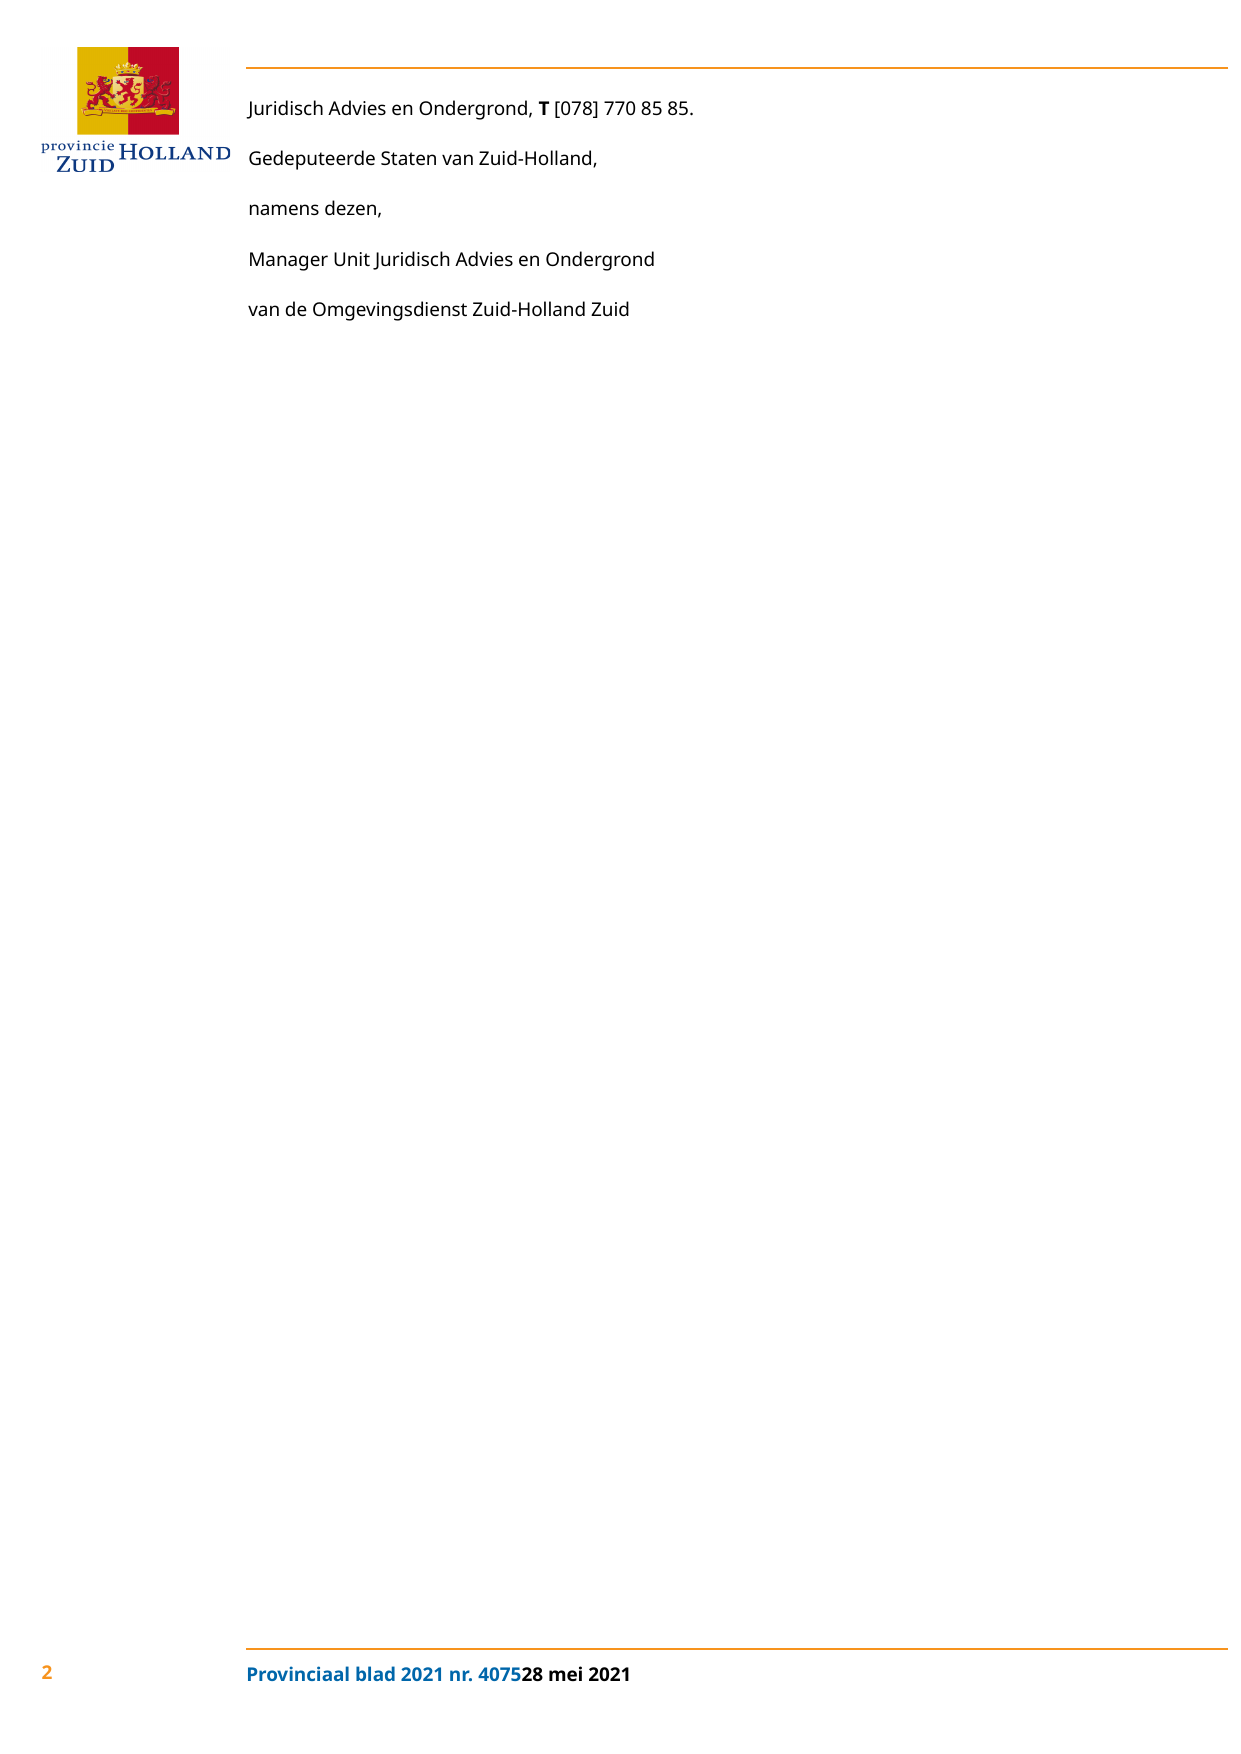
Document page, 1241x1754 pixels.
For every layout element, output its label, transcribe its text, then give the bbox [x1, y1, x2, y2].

text namens dezen, [248, 196, 1152, 221]
text Juridisch Advies en Ondergrond, T [078] 770 85 85. [248, 95, 1152, 121]
text Manager Unit Juridisch Advies en Ondergrond [248, 246, 1152, 272]
picture [41, 47, 231, 172]
text van de Omgevingsdienst Zuid-Holland Zuid [248, 296, 1152, 322]
text Gedeputeerde Staten van Zuid-Holland, [248, 145, 1152, 171]
